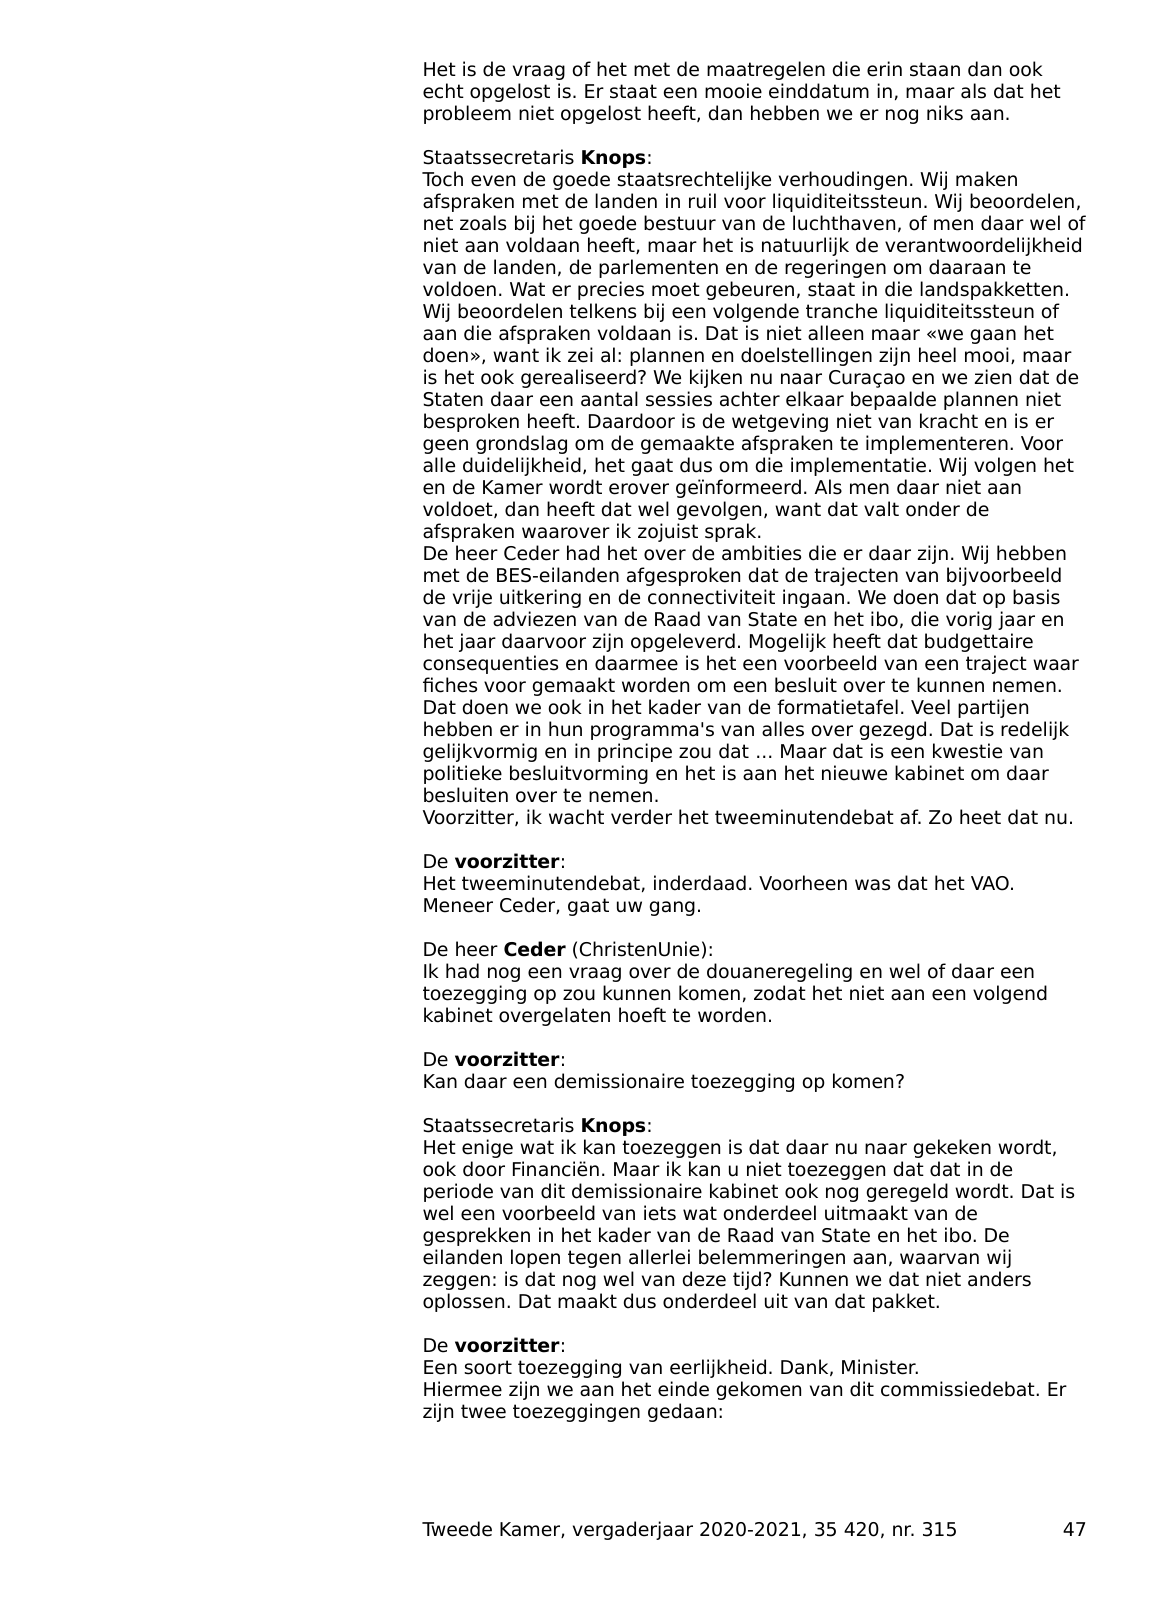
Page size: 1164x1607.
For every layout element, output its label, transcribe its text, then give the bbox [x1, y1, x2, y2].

text Ik had nog een vraag over de douaneregeling en wel of daar een toezegging op zou kunnen komen, zodat het niet aan een volgend kabinet overgelaten hoeft te worden. [422, 961, 1087, 1027]
text De heer Ceder (ChristenUnie): [422, 939, 1087, 961]
text Toch even de goede staatsrechtelijke verhoudingen. Wij maken afspraken met de landen in ruil voor liquiditeitssteun. Wij beoordelen, net zoals bij het goede bestuur van de luchthaven, of men daar wel of niet aan voldaan heeft, maar het is natuurlijk de verantwoordelijkheid van de landen, de parlementen en de regeringen om daaraan te voldoen. Wat er precies moet gebeuren, staat in die landspakketten. Wij beoordelen telkens bij een volgende tranche liquiditeitssteun of aan die afspraken voldaan is. Dat is niet alleen maar «we gaan het doen», want ik zei al: plannen en doelstellingen zijn heel mooi, maar is het ook gerealiseerd? We kijken nu naar Curaçao en we zien dat de Staten daar een aantal sessies achter elkaar bepaalde plannen niet besproken heeft. Daardoor is de wetgeving niet van kracht en is er geen grondslag om de gemaakte afspraken te implementeren. Voor alle duidelijkheid, het gaat dus om die implementatie. Wij volgen het en de Kamer wordt erover geïnformeerd. Als men daar niet aan voldoet, dan heeft dat wel gevolgen, want dat valt onder de afspraken waarover ik zojuist sprak. [422, 169, 1087, 543]
text De voorzitter: [422, 1049, 1087, 1071]
text Voorzitter, ik wacht verder het tweeminutendebat af. Zo heet dat nu. [422, 807, 1087, 828]
text Staatssecretaris Knops: [422, 1115, 1087, 1137]
text Staatssecretaris Knops: [422, 147, 1087, 169]
text Meneer Ceder, gaat uw gang. [422, 895, 1087, 917]
text Een soort toezegging van eerlijkheid. Dank, Minister. [422, 1357, 1087, 1379]
text Hiermee zijn we aan het einde gekomen van dit commissiedebat. Er zijn twee toezeggingen gedaan: [422, 1379, 1087, 1423]
text Kan daar een demissionaire toezegging op komen? [422, 1071, 1087, 1093]
text De voorzitter: [422, 1335, 1087, 1357]
text De heer Ceder had het over de ambities die er daar zijn. Wij hebben met de BES-eilanden afgesproken dat de trajecten van bijvoorbeeld de vrije uitkering en de connectiviteit ingaan. We doen dat op basis van de adviezen van de Raad van State en het ibo, die vorig jaar en het jaar daarvoor zijn opgeleverd. Mogelijk heeft dat budgettaire consequenties en daarmee is het een voorbeeld van een traject waar fiches voor gemaakt worden om een besluit over te kunnen nemen. Dat doen we ook in het kader van de formatietafel. Veel partijen hebben er in hun programma's van alles over gezegd. Dat is redelijk gelijkvormig en in principe zou dat ... Maar dat is een kwestie van politieke besluitvorming en het is aan het nieuwe kabinet om daar besluiten over te nemen. [422, 543, 1087, 807]
text Het enige wat ik kan toezeggen is dat daar nu naar gekeken wordt, ook door Financiën. Maar ik kan u niet toezeggen dat dat in de periode van dit demissionaire kabinet ook nog geregeld wordt. Dat is wel een voorbeeld van iets wat onderdeel uitmaakt van de gesprekken in het kader van de Raad van State en het ibo. De eilanden lopen tegen allerlei belemmeringen aan, waarvan wij zeggen: is dat nog wel van deze tijd? Kunnen we dat niet anders oplossen. Dat maakt dus onderdeel uit van dat pakket. [422, 1137, 1087, 1313]
text Het is de vraag of het met de maatregelen die erin staan dan ook echt opgelost is. Er staat een mooie einddatum in, maar als dat het probleem niet opgelost heeft, dan hebben we er nog niks aan. [422, 59, 1087, 125]
text Het tweeminutendebat, inderdaad. Voorheen was dat het VAO. [422, 873, 1087, 895]
text De voorzitter: [422, 851, 1087, 873]
